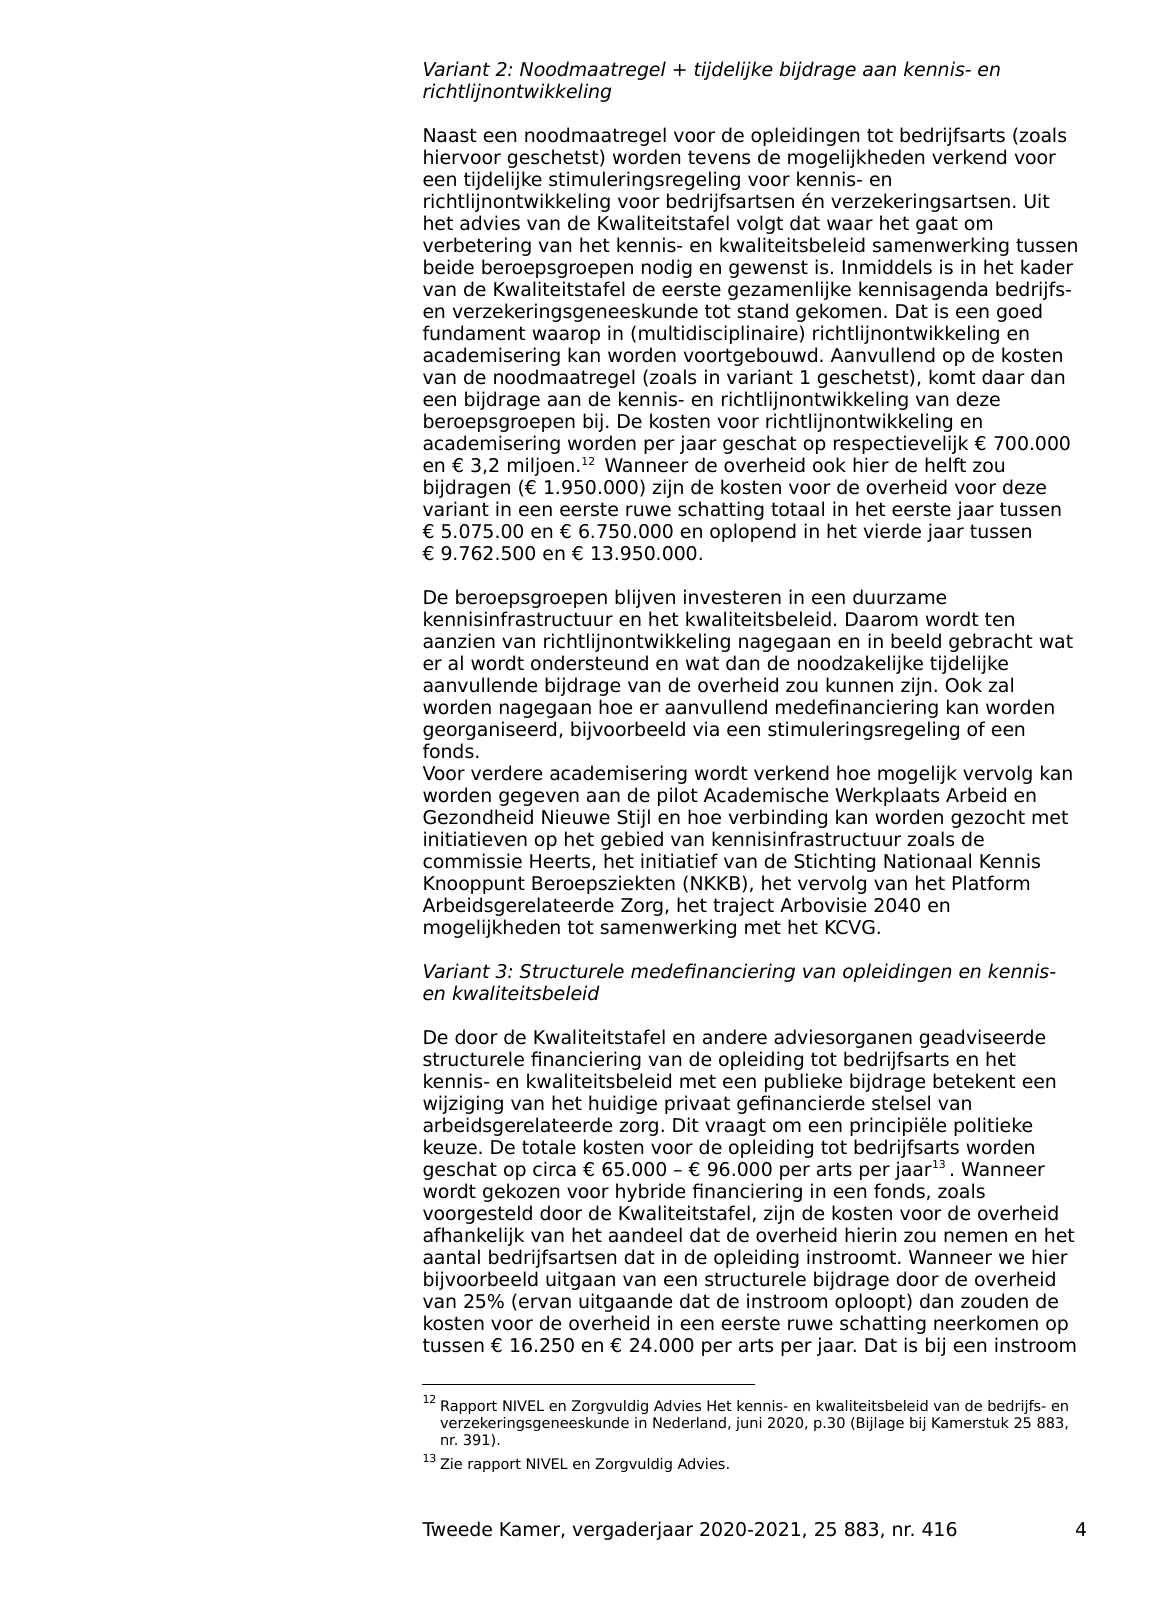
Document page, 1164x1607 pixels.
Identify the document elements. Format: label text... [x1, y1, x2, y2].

text Zie rapport NIVEL en Zorgvuldig Advies. [422, 1452, 1087, 1474]
text Voor verdere academisering wordt verkend hoe mogelijk vervolg kan worden gegeven aan de pilot Academische Werkplaats Arbeid en Gezondheid Nieuwe Stijl en hoe verbinding kan worden gezocht met initiatieven op het gebied van kennisinfrastructuur zoals de commissie Heerts, het initiatief van de Stichting Nationaal Kennis Knooppunt Beroepsziekten (NKKB), het vervolg van het Platform Arbeidsgerelateerde Zorg, het traject Arbovisie 2040 en mogelijkheden tot samenwerking met het KCVG. [422, 763, 1087, 939]
text De door de Kwaliteitstafel en andere adviesorganen geadviseerde structurele financiering van de opleiding tot bedrijfsarts en het kennis- en kwaliteitsbeleid met een publieke bijdrage betekent een wijziging van het huidige privaat gefinancierde stelsel van arbeidsgerelateerde zorg. Dit vraagt om een principiële politieke keuze. De totale kosten voor de opleiding tot bedrijfsarts worden geschat op circa € 65.000 – € 96.000 per arts per jaar. Wanneer wordt gekozen voor hybride financiering in een fonds, zoals voorgesteld door de Kwaliteitstafel, zijn de kosten voor de overheid afhankelijk van het aandeel dat de overheid hierin zou nemen en het aantal bedrijfsartsen dat in de opleiding instroomt. Wanneer we hier bijvoorbeeld uitgaan van een structurele bijdrage door de overheid van 25% (ervan uitgaande dat de instroom oploopt) dan zouden de kosten voor de overheid in een eerste ruwe schatting neerkomen op tussen € 16.250 en € 24.000 per arts per jaar. Dat is bij een instroom [422, 1027, 1087, 1357]
subtitle Variant 3: Structurele medefinanciering van opleidingen en kennis- en kwaliteitsbeleid [422, 961, 1087, 1005]
text De beroepsgroepen blijven investeren in een duurzame kennisinfrastructuur en het kwaliteitsbeleid. Daarom wordt ten aanzien van richtlijnontwikkeling nagegaan en in beeld gebracht wat er al wordt ondersteund en wat dan de noodzakelijke tijdelijke aanvullende bijdrage van de overheid zou kunnen zijn. Ook zal worden nagegaan hoe er aanvullend medefinanciering kan worden georganiseerd, bijvoorbeeld via een stimuleringsregeling of een fonds. [422, 587, 1087, 763]
text Naast een noodmaatregel voor de opleidingen tot bedrijfsarts (zoals hiervoor geschetst) worden tevens de mogelijkheden verkend voor een tijdelijke stimuleringsregeling voor kennis- en richtlijnontwikkeling voor bedrijfsartsen én verzekeringsartsen. Uit het advies van de Kwaliteitstafel volgt dat waar het gaat om verbetering van het kennis- en kwaliteitsbeleid samenwerking tussen beide beroepsgroepen nodig en gewenst is. Inmiddels is in het kader van de Kwaliteitstafel de eerste gezamenlijke kennisagenda bedrijfs- en verzekeringsgeneeskunde tot stand gekomen. Dat is een goed fundament waarop in (multidisciplinaire) richtlijnontwikkeling en academisering kan worden voortgebouwd. Aanvullend op de kosten van de noodmaatregel (zoals in variant 1 geschetst), komt daar dan een bijdrage aan de kennis- en richtlijnontwikkeling van deze beroepsgroepen bij. De kosten voor richtlijnontwikkeling en academisering worden per jaar geschat op respectievelijk € 700.000 en € 3,2 miljoen. Wanneer de overheid ook hier de helft zou bijdragen (€ 1.950.000) zijn de kosten voor de overheid voor deze variant in een eerste ruwe schatting totaal in het eerste jaar tussen € 5.075.00 en € 6.750.000 en oplopend in het vierde jaar tussen € 9.762.500 en € 13.950.000. [422, 125, 1087, 565]
subtitle Variant 2: Noodmaatregel + tijdelijke bijdrage aan kennis- en richtlijnontwikkeling [422, 59, 1087, 103]
text Rapport NIVEL en Zorgvuldig Advies Het kennis- en kwaliteitsbeleid van de bedrijfs- en verzekeringsgeneeskunde in Nederland, juni 2020, p.30 (Bijlage bij Kamerstuk 25 883, nr. 391). [422, 1393, 1087, 1449]
